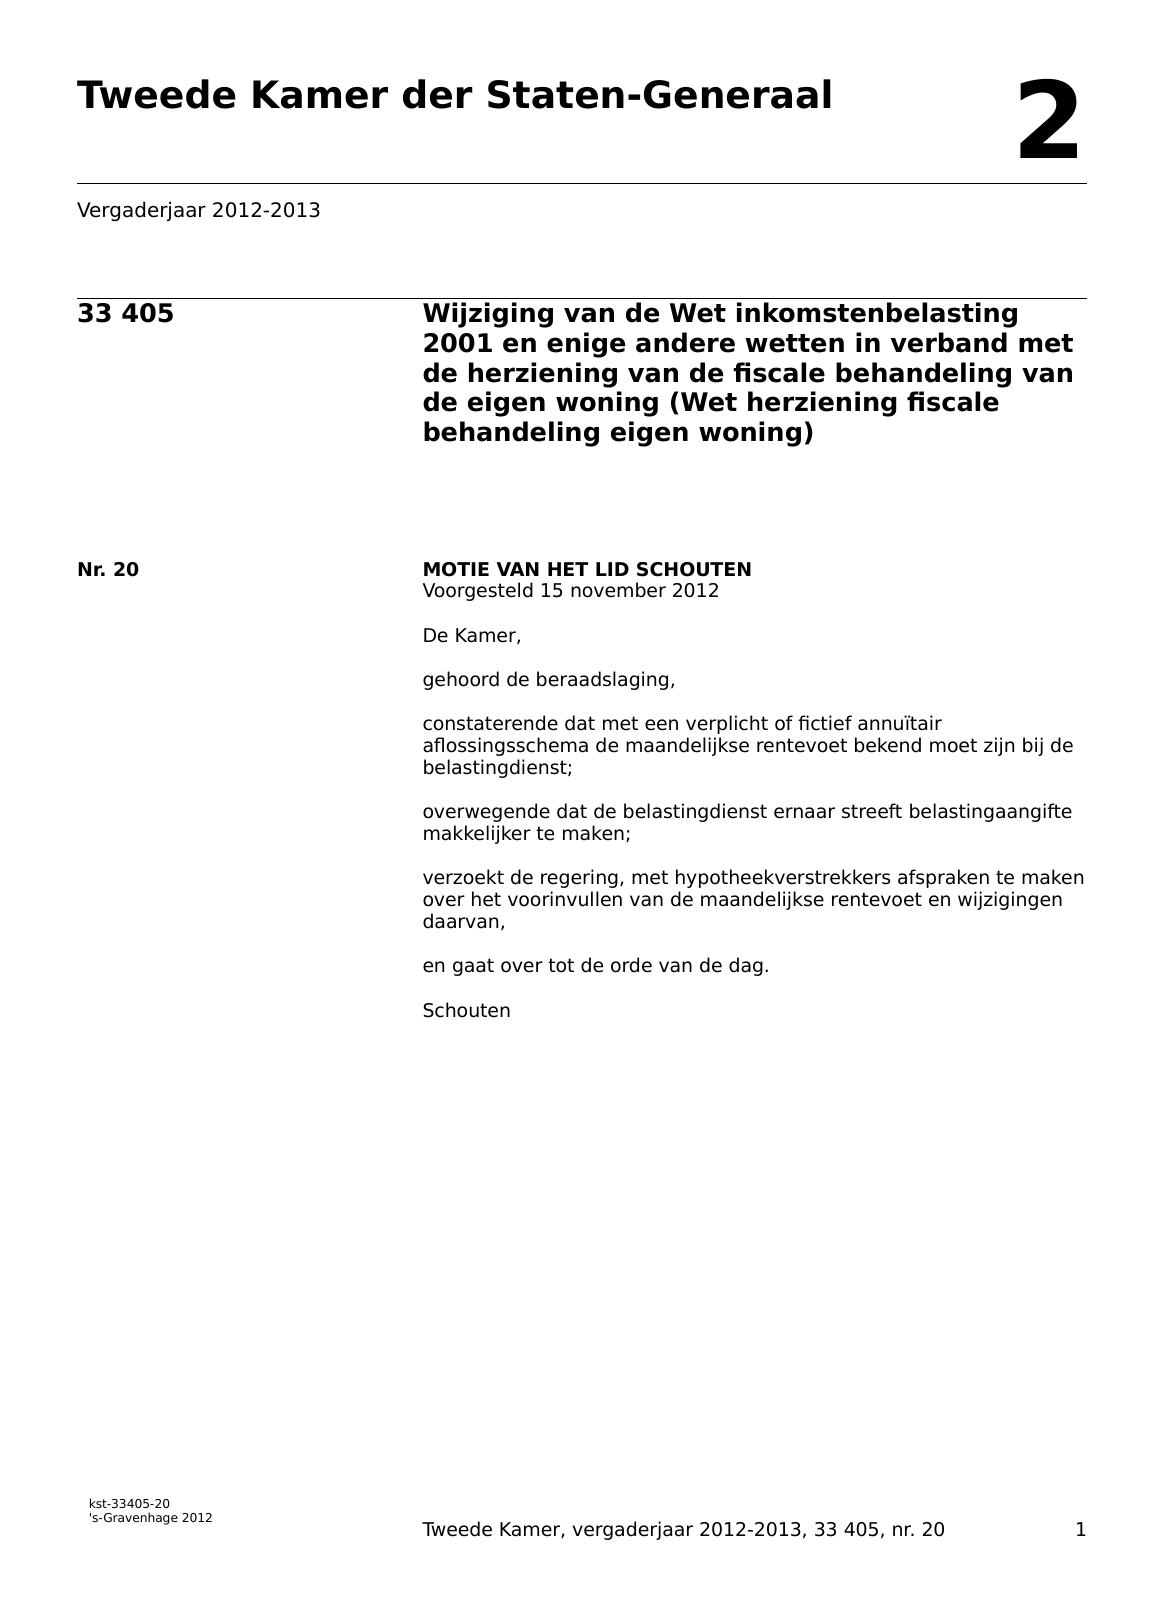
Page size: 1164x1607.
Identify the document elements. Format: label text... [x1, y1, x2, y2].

text en gaat over tot de orde van de dag. [422, 955, 1087, 977]
text verzoekt de regering, met hypotheekverstrekkers afspraken te maken over het voorinvullen van de maandelijkse rentevoet en wijzigingen daarvan, [422, 867, 1087, 933]
table_header Tweede Kamer der Staten-Generaal [77, 59, 886, 183]
text De Kamer, [422, 624, 1087, 647]
text gehoord de beraadslaging, [422, 669, 1087, 691]
text constaterende dat met een verplicht of fictief annuïtair aflossingsschema de maandelijkse rentevoet bekend moet zijn bij de belastingdienst; [422, 713, 1087, 779]
text overwegende dat de belastingdienst ernaar streeft belastingaangifte makkelijker te maken; [422, 801, 1087, 845]
text Voorgesteld 15 november 2012 [422, 580, 1087, 602]
subtitle Nr. 20 MOTIE VAN HET LID SCHOUTEN [77, 558, 1087, 580]
table_header 2 [886, 59, 1087, 183]
text kst-33405-20 [88, 1497, 323, 1511]
text Schouten [422, 999, 1087, 1021]
table_cell Vergaderjaar 2012-2013 [77, 184, 1087, 298]
subtitle 33 405 Wijziging van de Wet inkomstenbelasting 2001 en enige andere wetten in verband met de herziening van de fiscale behandeling van de eigen woning (Wet herziening fiscale behandeling eigen woning) [77, 299, 1087, 447]
text 's-Gravenhage 2012 [88, 1511, 323, 1525]
